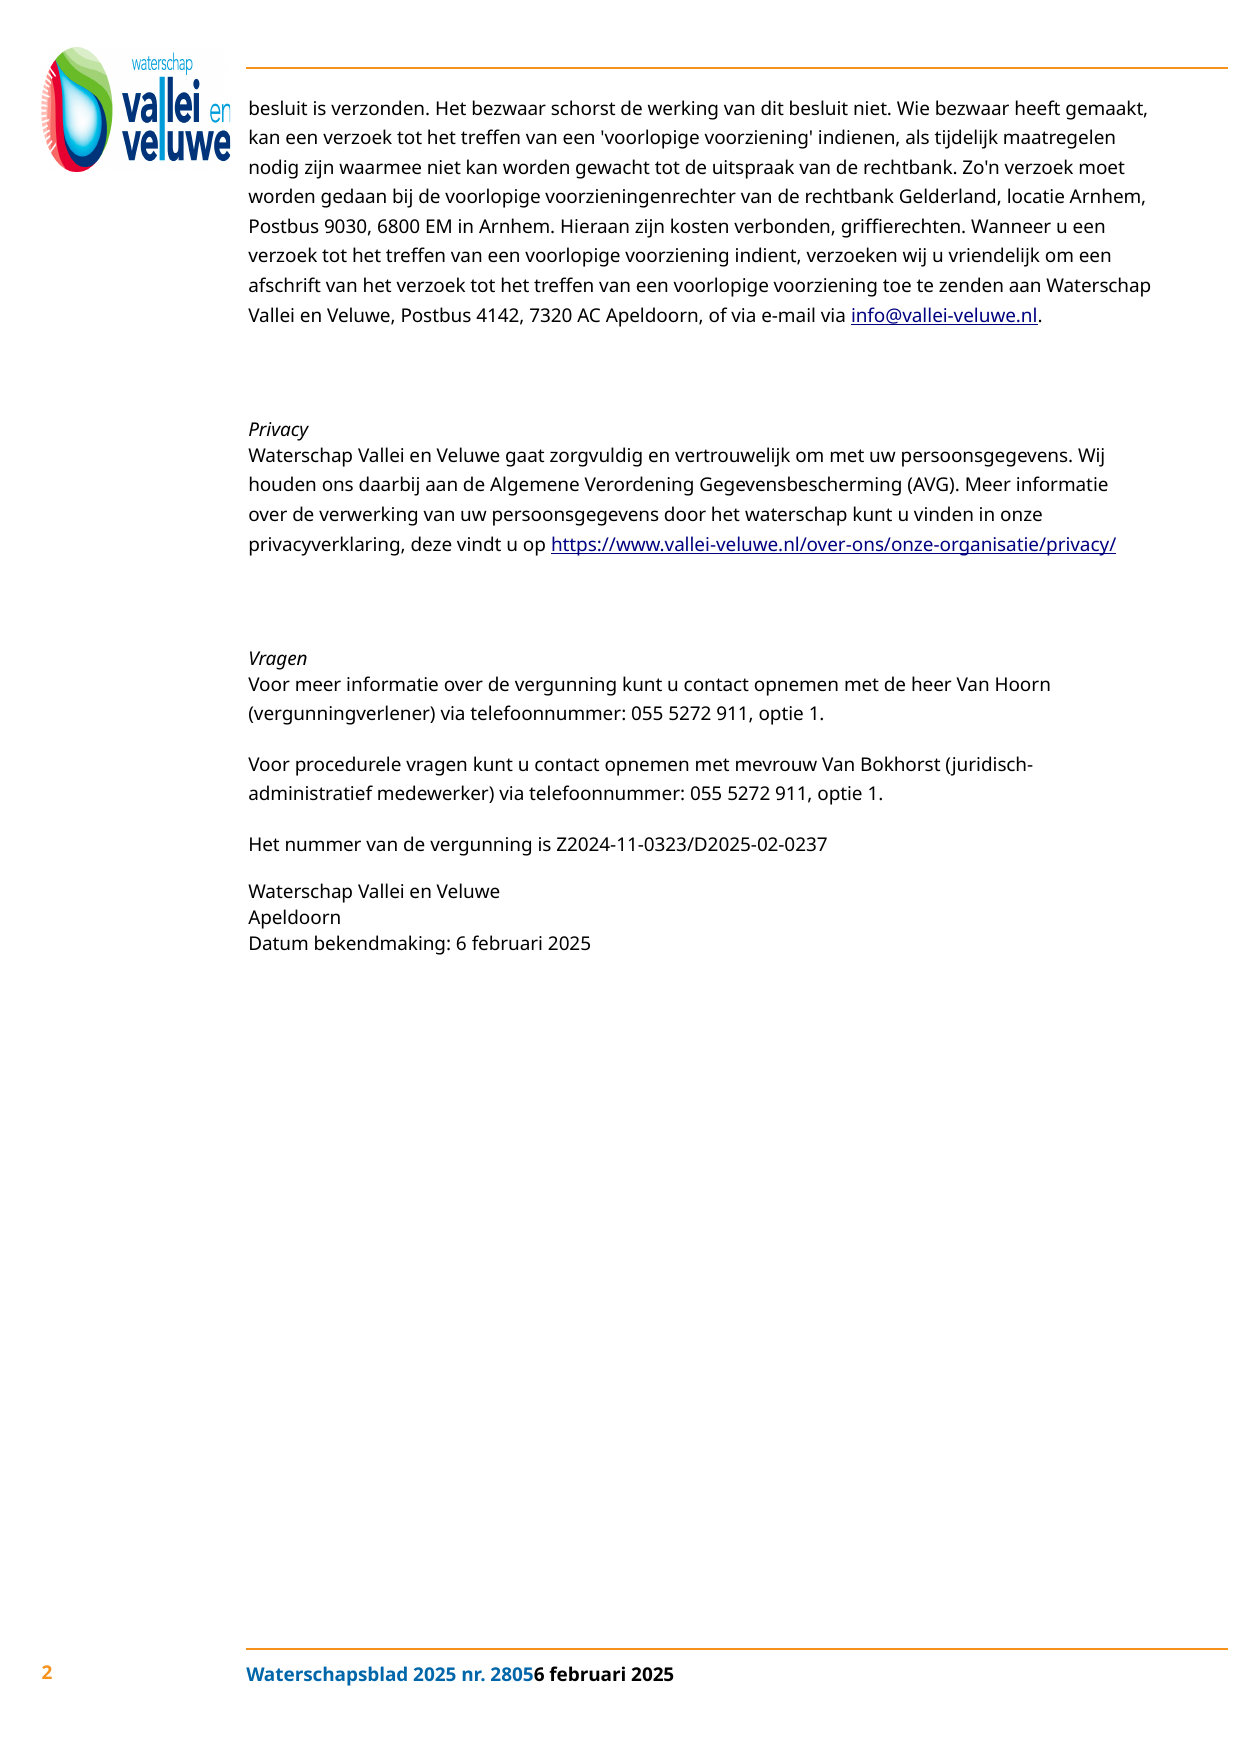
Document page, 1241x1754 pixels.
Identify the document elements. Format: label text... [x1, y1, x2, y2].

text Waterschap Vallei en Veluwe [248, 879, 1152, 904]
text Datum bekendmaking: 6 februari 2025 [248, 930, 1152, 956]
text Privacy [248, 416, 1152, 442]
text Voor meer informatie over de vergunning kunt u contact opnemen met de heer Van Hoorn (vergunningverlener) via telefoonnummer: 055 5272 911, optie 1. [248, 671, 1152, 726]
text Voor procedurele vragen kunt u contact opnemen met mevrouw Van Bokhorst (juridisch-administratief medewerker) via telefoonnummer: 055 5272 911, optie 1. [248, 751, 1152, 806]
text Het nummer van de vergunning is Z2024-11-0323/D2025-02-0237 [248, 831, 1152, 857]
picture [41, 47, 231, 172]
text Waterschap Vallei en Veluwe gaat zorgvuldig en vertrouwelijk om met uw persoonsgegevens. Wij houden ons daarbij aan de Algemene Verordening Gegevensbescherming (AVG). Meer informatie over de verwerking van uw persoonsgegevens door het waterschap kunt u vinden in onze privacyverklaring, deze vindt u op https://www.vallei-veluwe.nl/over-ons/onze-organisatie/privacy/ [248, 442, 1152, 556]
text Apeldoorn [248, 904, 1152, 930]
text Vragen [248, 645, 1152, 671]
text besluit is verzonden. Het bezwaar schorst de werking van dit besluit niet. Wie bezwaar heeft gemaakt, kan een verzoek tot het treffen van een 'voorlopige voorziening' indienen, als tijdelijk maatregelen nodig zijn waarmee niet kan worden gewacht tot de uitspraak van de rechtbank. Zo'n verzoek moet worden gedaan bij de voorlopige voorzieningenrechter van de rechtbank Gelderland, locatie Arnhem, Postbus 9030, 6800 EM in Arnhem. Hieraan zijn kosten verbonden, griffierechten. Wanneer u een verzoek tot het treffen van een voorlopige voorziening indient, verzoeken wij u vriendelijk om een afschrift van het verzoek tot het treffen van een voorlopige voorziening toe te zenden aan Waterschap Vallei en Veluwe, Postbus 4142, 7320 AC Apeldoorn, of via e-mail via info@vallei-veluwe.nl. [248, 95, 1152, 328]
